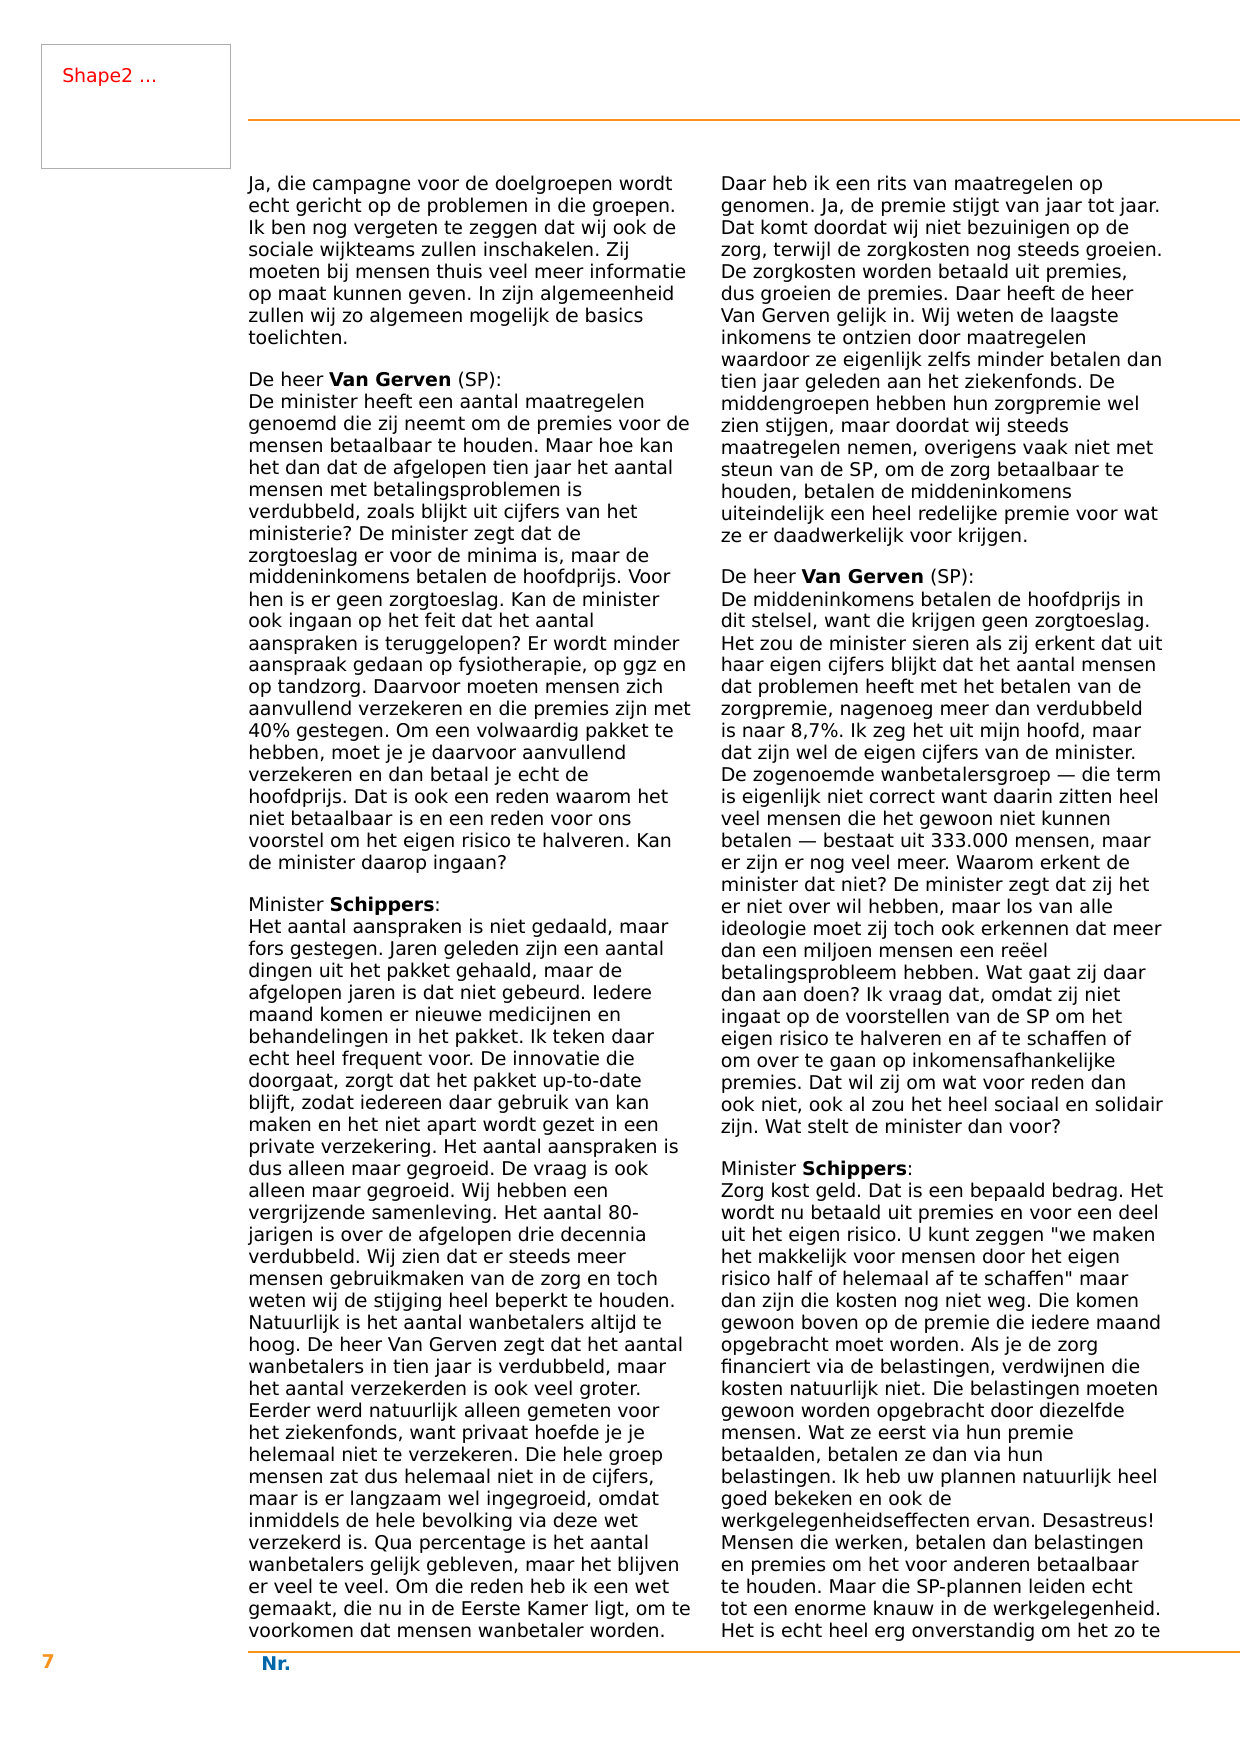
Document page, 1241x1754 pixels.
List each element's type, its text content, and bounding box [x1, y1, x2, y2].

text Daar heb ik een rits van maatregelen op genomen. Ja, de premie stijgt van jaar tot jaar. Dat komt doordat wij niet bezuinigen op de zorg, terwijl de zorgkosten nog steeds groeien. De zorgkosten worden betaald uit premies, dus groeien de premies. Daar heeft de heer Van Gerven gelijk in. Wij weten de laagste inkomens te ontzien door maatregelen waardoor ze eigenlijk zelfs minder betalen dan tien jaar geleden aan het ziekenfonds. De middengroepen hebben hun zorgpremie wel zien stijgen, maar doordat wij steeds maatregelen nemen, overigens vaak niet met steun van de SP, om de zorg betaalbaar te houden, betalen de middeninkomens uiteindelijk een heel redelijke premie voor wat ze er daadwerkelijk voor krijgen. [721, 173, 1163, 546]
text De minister heeft een aantal maatregelen genoemd die zij neemt om de premies voor de mensen betaalbaar te houden. Maar hoe kan het dan dat de afgelopen tien jaar het aantal mensen met betalingsproblemen is verdubbeld, zoals blijkt uit cijfers van het ministerie? De minister zegt dat de zorgtoeslag er voor de minima is, maar de middeninkomens betalen de hoofdprijs. Voor hen is er geen zorgtoeslag. Kan de minister ook ingaan op het feit dat het aantal aanspraken is teruggelopen? Er wordt minder aanspraak gedaan op fysiotherapie, op ggz en op tandzorg. Daarvoor moeten mensen zich aanvullend verzekeren en die premies zijn met 40% gestegen. Om een volwaardig pakket te hebben, moet je je daarvoor aanvullend verzekeren en dan betaal je echt de hoofdprijs. Dat is ook een reden waarom het niet betaalbaar is en een reden voor ons voorstel om het eigen risico te halveren. Kan de minister daarop ingaan? [248, 391, 691, 874]
text De middeninkomens betalen de hoofdprijs in dit stelsel, want die krijgen geen zorgtoeslag. Het zou de minister sieren als zij erkent dat uit haar eigen cijfers blijkt dat het aantal mensen dat problemen heeft met het betalen van de zorgpremie, nagenoeg meer dan verdubbeld is naar 8,7%. Ik zeg het uit mijn hoofd, maar dat zijn wel de eigen cijfers van de minister. De zogenoemde wanbetalersgroep — die term is eigenlijk niet correct want daarin zitten heel veel mensen die het gewoon niet kunnen betalen — bestaat uit 333.000 mensen, maar er zijn er nog veel meer. Waarom erkent de minister dat niet? De minister zegt dat zij het er niet over wil hebben, maar los van alle ideologie moet zij toch ook erkennen dat meer dan een miljoen mensen een reëel betalingsprobleem hebben. Wat gaat zij daar dan aan doen? Ik vraag dat, omdat zij niet ingaat op de voorstellen van de SP om het eigen risico te halveren en af te schaffen of om over te gaan op inkomensafhankelijke premies. Dat wil zij om wat voor reden dan ook niet, ook al zou het heel sociaal en solidair zijn. Wat stelt de minister dan voor? [721, 588, 1163, 1138]
text Minister Schippers: [721, 1158, 1163, 1180]
text Minister Schippers: [248, 894, 691, 916]
text Zorg kost geld. Dat is een bepaald bedrag. Het wordt nu betaald uit premies en voor een deel uit het eigen risico. U kunt zeggen "we maken het makkelijk voor mensen door het eigen risico half of helemaal af te schaffen" maar dan zijn die kosten nog niet weg. Die komen gewoon boven op de premie die iedere maand opgebracht moet worden. Als je de zorg financiert via de belastingen, verdwijnen die kosten natuurlijk niet. Die belastingen moeten gewoon worden opgebracht door diezelfde mensen. Wat ze eerst via hun premie betaalden, betalen ze dan via hun belastingen. Ik heb uw plannen natuurlijk heel goed bekeken en ook de werkgelegenheidseffecten ervan. Desastreus! Mensen die werken, betalen dan belastingen en premies om het voor anderen betaalbaar te houden. Maar die SP-plannen leiden echt tot een enorme knauw in de werkgelegenheid. Het is echt heel erg onverstandig om het zo te [721, 1180, 1163, 1641]
text De heer Van Gerven (SP): [248, 369, 691, 391]
text De heer Van Gerven (SP): [721, 566, 1163, 588]
text Het aantal aanspraken is niet gedaald, maar fors gestegen. Jaren geleden zijn een aantal dingen uit het pakket gehaald, maar de afgelopen jaren is dat niet gebeurd. Iedere maand komen er nieuwe medicijnen en behandelingen in het pakket. Ik teken daar echt heel frequent voor. De innovatie die doorgaat, zorgt dat het pakket up-to-date blijft, zodat iedereen daar gebruik van kan maken en het niet apart wordt gezet in een private verzekering. Het aantal aanspraken is dus alleen maar gegroeid. De vraag is ook alleen maar gegroeid. Wij hebben een vergrijzende samenleving. Het aantal 80-jarigen is over de afgelopen drie decennia verdubbeld. Wij zien dat er steeds meer mensen gebruikmaken van de zorg en toch weten wij de stijging heel beperkt te houden. Natuurlijk is het aantal wanbetalers altijd te hoog. De heer Van Gerven zegt dat het aantal wanbetalers in tien jaar is verdubbeld, maar het aantal verzekerden is ook veel groter. Eerder werd natuurlijk alleen gemeten voor het ziekenfonds, want privaat hoefde je je helemaal niet te verzekeren. Die hele groep mensen zat dus helemaal niet in de cijfers, maar is er langzaam wel ingegroeid, omdat inmiddels de hele bevolking via deze wet verzekerd is. Qua percentage is het aantal wanbetalers gelijk gebleven, maar het blijven er veel te veel. Om die reden heb ik een wet gemaakt, die nu in de Eerste Kamer ligt, om te voorkomen dat mensen wanbetaler worden. [248, 916, 691, 1641]
text Ja, die campagne voor de doelgroepen wordt echt gericht op de problemen in die groepen. Ik ben nog vergeten te zeggen dat wij ook de sociale wijkteams zullen inschakelen. Zij moeten bij mensen thuis veel meer informatie op maat kunnen geven. In zijn algemeenheid zullen wij zo algemeen mogelijk de basics toelichten. [248, 173, 691, 349]
